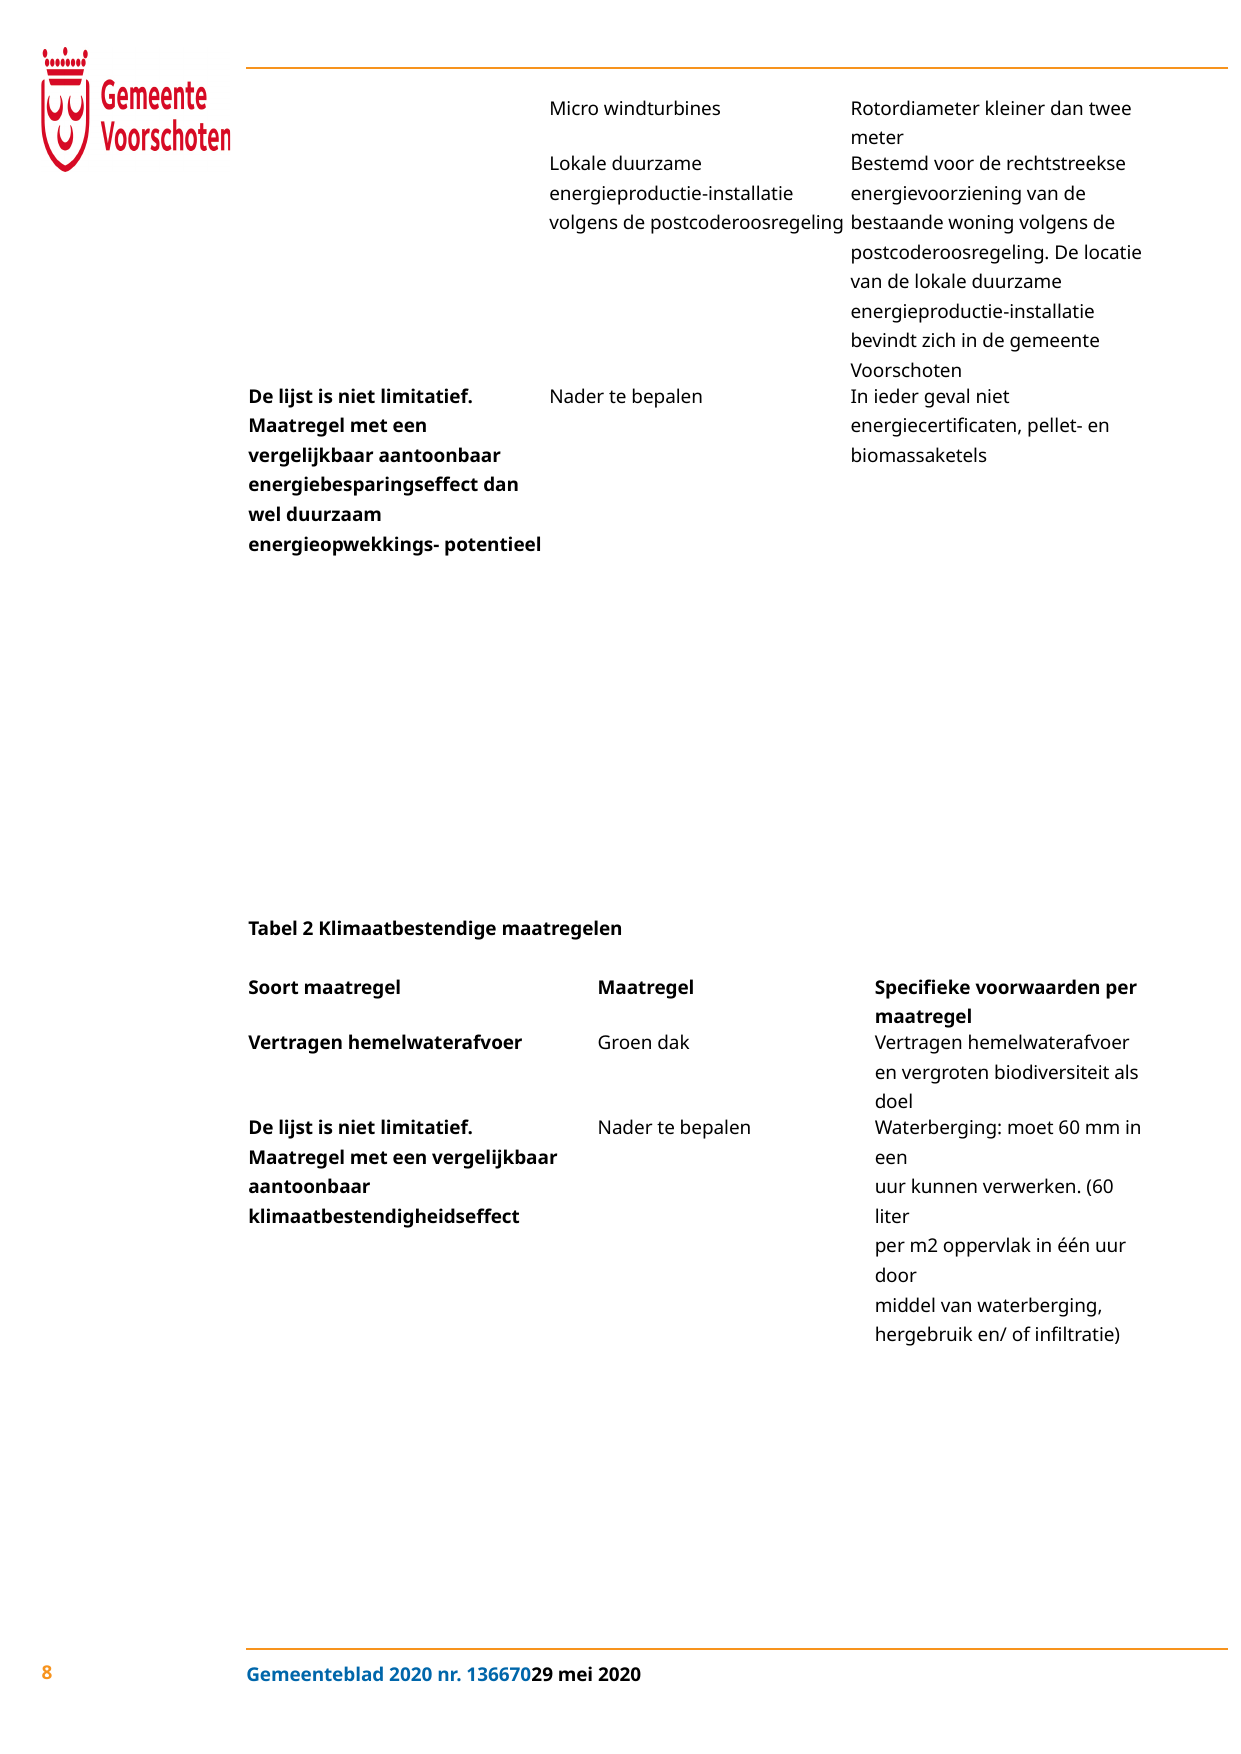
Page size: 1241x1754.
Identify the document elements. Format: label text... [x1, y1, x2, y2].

table_cell Bestemd voor de rechtstreekse energievoorziening van de bestaande woning volgens de postcoderoosregeling. De locatie van de lokale duurzame energieproductie-installatie bevindt zich in de gemeente Voorschoten [850, 150, 1152, 383]
table_cell [248, 95, 549, 383]
table_header Specifieke voorwaarden per maatregel [875, 974, 1152, 1029]
table_cell Vertragen hemelwaterafvoer [248, 1029, 597, 1114]
table_cell Lokale duurzame energieproductie-installatie volgens de postcoderoosregeling [549, 150, 850, 383]
table_cell Vertragen hemelwaterafvoer en vergroten biodiversiteit als doel [875, 1029, 1152, 1114]
table_cell Waterberging: moet 60 mm in een uur kunnen verwerken. (60 liter per m2 oppervlak in één uur door middel van waterberging, hergebruik en/ of infiltratie) [875, 1114, 1152, 1347]
table_cell De lijst is niet limitatief. Maatregel met een vergelijkbaar aantoonbaar energiebesparingseffect dan wel duurzaam energieopwekkings- potentieel [248, 383, 549, 557]
table_cell Rotordiameter kleiner dan twee meter [850, 95, 1152, 150]
table_cell Nader te bepalen [598, 1114, 874, 1347]
table_header Maatregel [598, 974, 874, 1029]
text Tabel 2 Klimaatbestendige maatregelen [248, 915, 1152, 941]
table_cell Nader te bepalen [549, 383, 850, 557]
picture [41, 47, 231, 172]
table_header Soort maatregel [248, 974, 597, 1029]
table_cell Micro windturbines [549, 95, 850, 150]
table_cell Groen dak [598, 1029, 874, 1114]
table_cell In ieder geval niet energiecertificaten, pellet- en biomassaketels [850, 383, 1152, 557]
table_cell De lijst is niet limitatief. Maatregel met een vergelijkbaar aantoonbaar klimaatbestendigheidseffect [248, 1114, 597, 1347]
